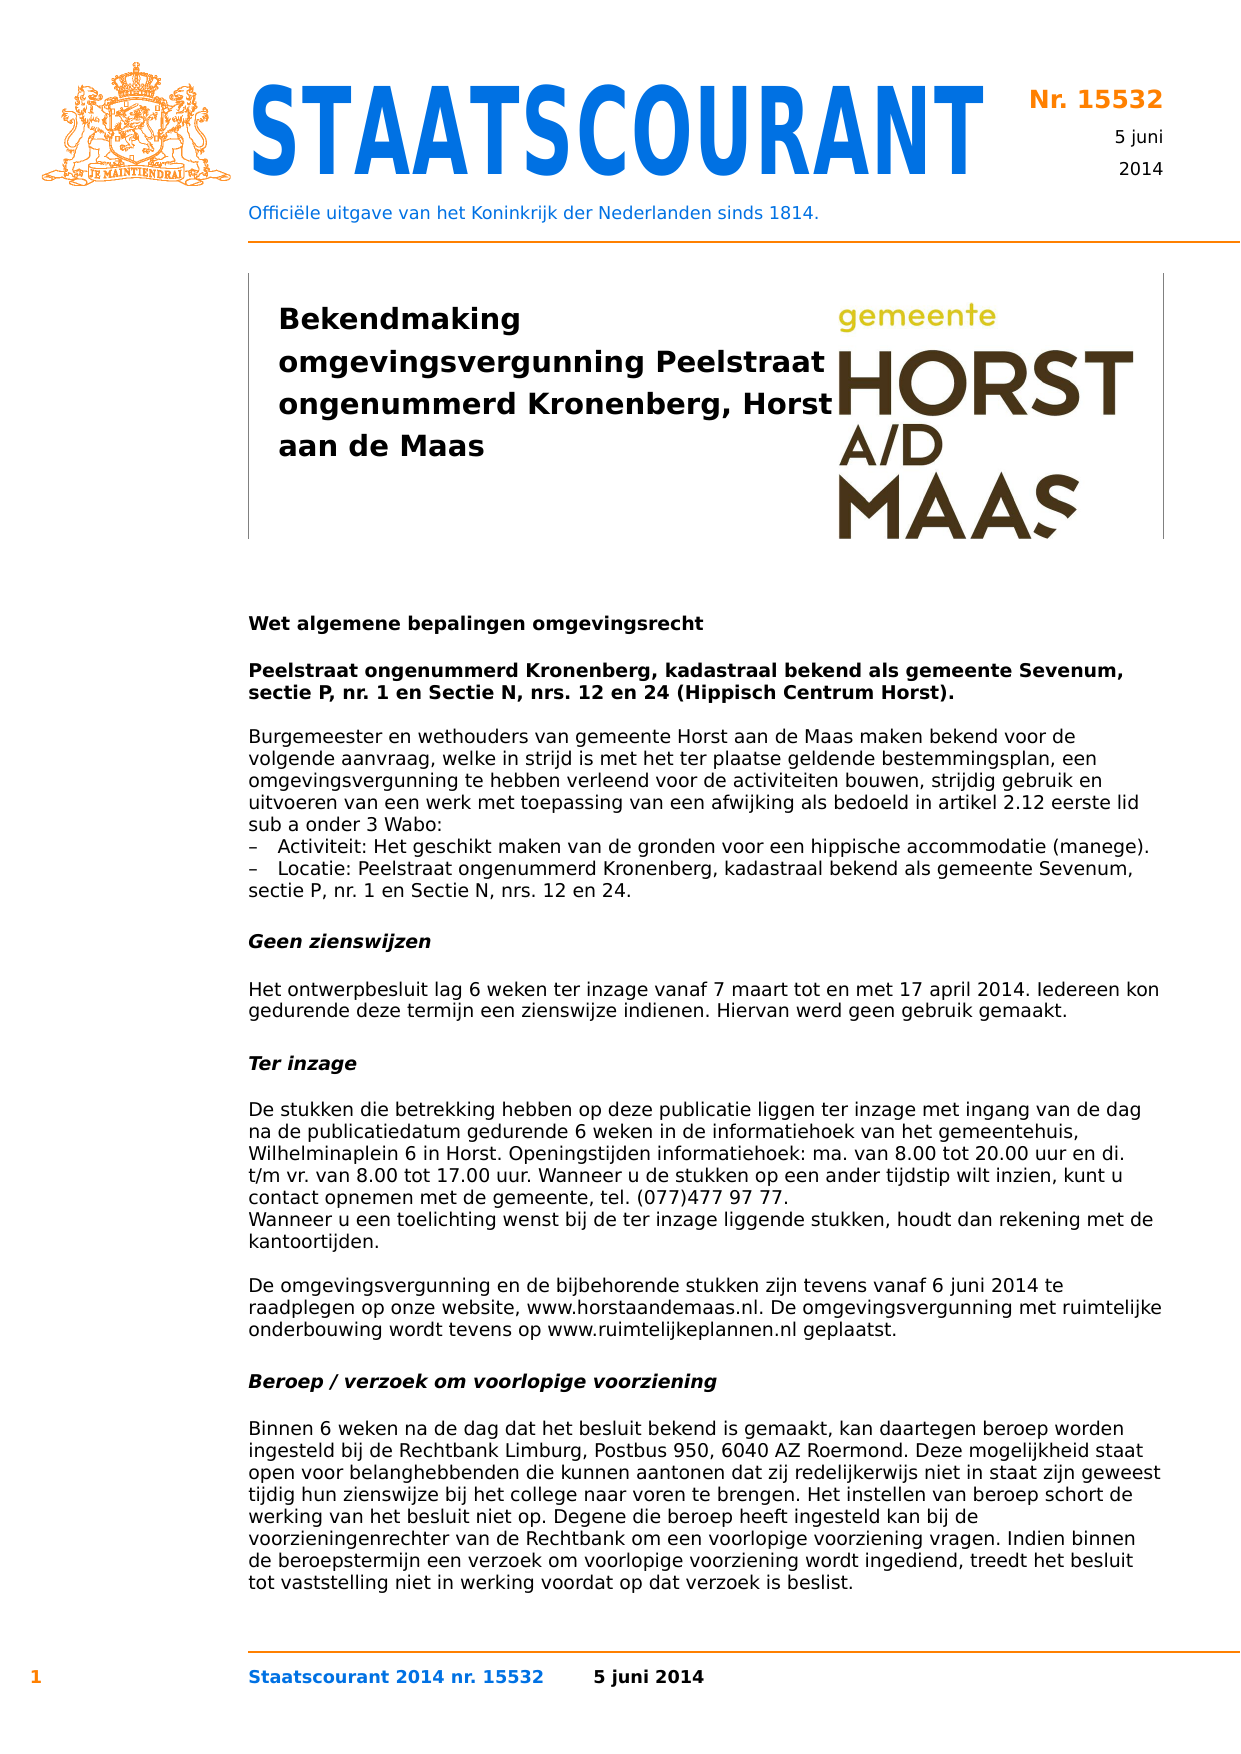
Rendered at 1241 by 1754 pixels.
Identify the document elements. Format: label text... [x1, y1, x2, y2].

text De omgevingsvergunning en de bijbehorende stukken zijn tevens vanaf 6 juni 2014 te raadplegen op onze website, www.horstaandemaas.nl. De omgevingsvergunning met ruimtelijke onderbouwing wordt tevens op www.ruimtelijkeplannen.nl geplaatst. [248, 1275, 1163, 1341]
subtitle Geen zienswijzen [248, 931, 1163, 953]
subtitle Wet algemene bepalingen omgevingsrecht [248, 613, 1163, 635]
text Binnen 6 weken na de dag dat het besluit bekend is gemaakt, kan daartegen beroep worden ingesteld bij de Rechtbank Limburg, Postbus 950, 6040 AZ Roermond. Deze mogelijkheid staat open voor belanghebbenden die kunnen aantonen dat zij redelijkerwijs niet in staat zijn geweest tijdig hun zienswijze bij het college naar voren te brengen. Het instellen van beroep schort de werking van het besluit niet op. Degene die beroep heeft ingesteld kan bij de voorzieningenrechter van de Rechtbank om een voorlopige voorziening vragen. Indien binnen de beroepstermijn een verzoek om voorlopige voorziening wordt ingediend, treedt het besluit tot vaststelling niet in werking voordat op dat verzoek is beslist. [248, 1418, 1163, 1594]
table_cell 5 juni [998, 121, 1240, 153]
text – Locatie: Peelstraat ongenummerd Kronenberg, kadastraal bekend als gemeente Sevenum, [248, 857, 1163, 879]
text sectie P, nr. 1 en Sectie N, nrs. 12 en 24. [248, 879, 1163, 901]
text De stukken die betrekking hebben op deze publicatie liggen ter inzage met ingang van de dag na de publicatiedatum gedurende 6 weken in de informatiehoek van het gemeentehuis, Wilhelminaplein 6 in Horst. Openingstijden informatiehoek: ma. van 8.00 tot 20.00 uur en di. t/m vr. van 8.00 tot 17.00 uur. Wanneer u de stukken op een ander tijdstip wilt inzien, kunt u contact opnemen met de gemeente, tel. (077)477 97 77. [248, 1099, 1163, 1209]
subtitle Ter inzage [248, 1052, 1163, 1074]
subtitle Bekendmaking omgevingsvergunning Peelstraat ongenummerd Kronenberg, Horst aan de Maas [249, 273, 1163, 539]
subtitle Beroep / verzoek om voorlopige voorziening [248, 1371, 1163, 1393]
text – Activiteit: Het geschikt maken van de gronden voor een hippische accommodatie (manege). [248, 836, 1163, 857]
table_header STAATSCOURANT [248, 62, 998, 203]
table_cell Officiële uitgave van het Koninkrijk der Nederlanden sinds 1814. [248, 203, 1240, 241]
table_cell 2014 [998, 153, 1240, 203]
text Wanneer u een toelichting wenst bij de ter inzage liggende stukken, houdt dan rekening met de kantoortijden. [248, 1209, 1163, 1253]
table_header [25, 62, 248, 241]
picture [41, 62, 231, 186]
text Burgemeester en wethouders van gemeente Horst aan de Maas maken bekend voor de volgende aanvraag, welke in strijd is met het ter plaatse geldende bestemmingsplan, een omgevingsvergunning te hebben verleend voor de activiteiten bouwen, strijdig gebruik en uitvoeren van een werk met toepassing van een afwijking als bedoeld in artikel 2.12 eerste lid sub a onder 3 Wabo: [248, 726, 1163, 836]
picture [838, 302, 1134, 539]
text Het ontwerpbesluit lag 6 weken ter inzage vanaf 7 maart tot en met 17 april 2014. Iedereen kon gedurende deze termijn een zienswijze indienen. Hiervan werd geen gebruik gemaakt. [248, 978, 1163, 1022]
text Peelstraat ongenummerd Kronenberg, kadastraal bekend als gemeente Sevenum, sectie P, nr. 1 en Sectie N, nrs. 12 en 24 (Hippisch Centrum Horst). [248, 660, 1163, 704]
table_header Nr. 15532 [998, 62, 1240, 121]
